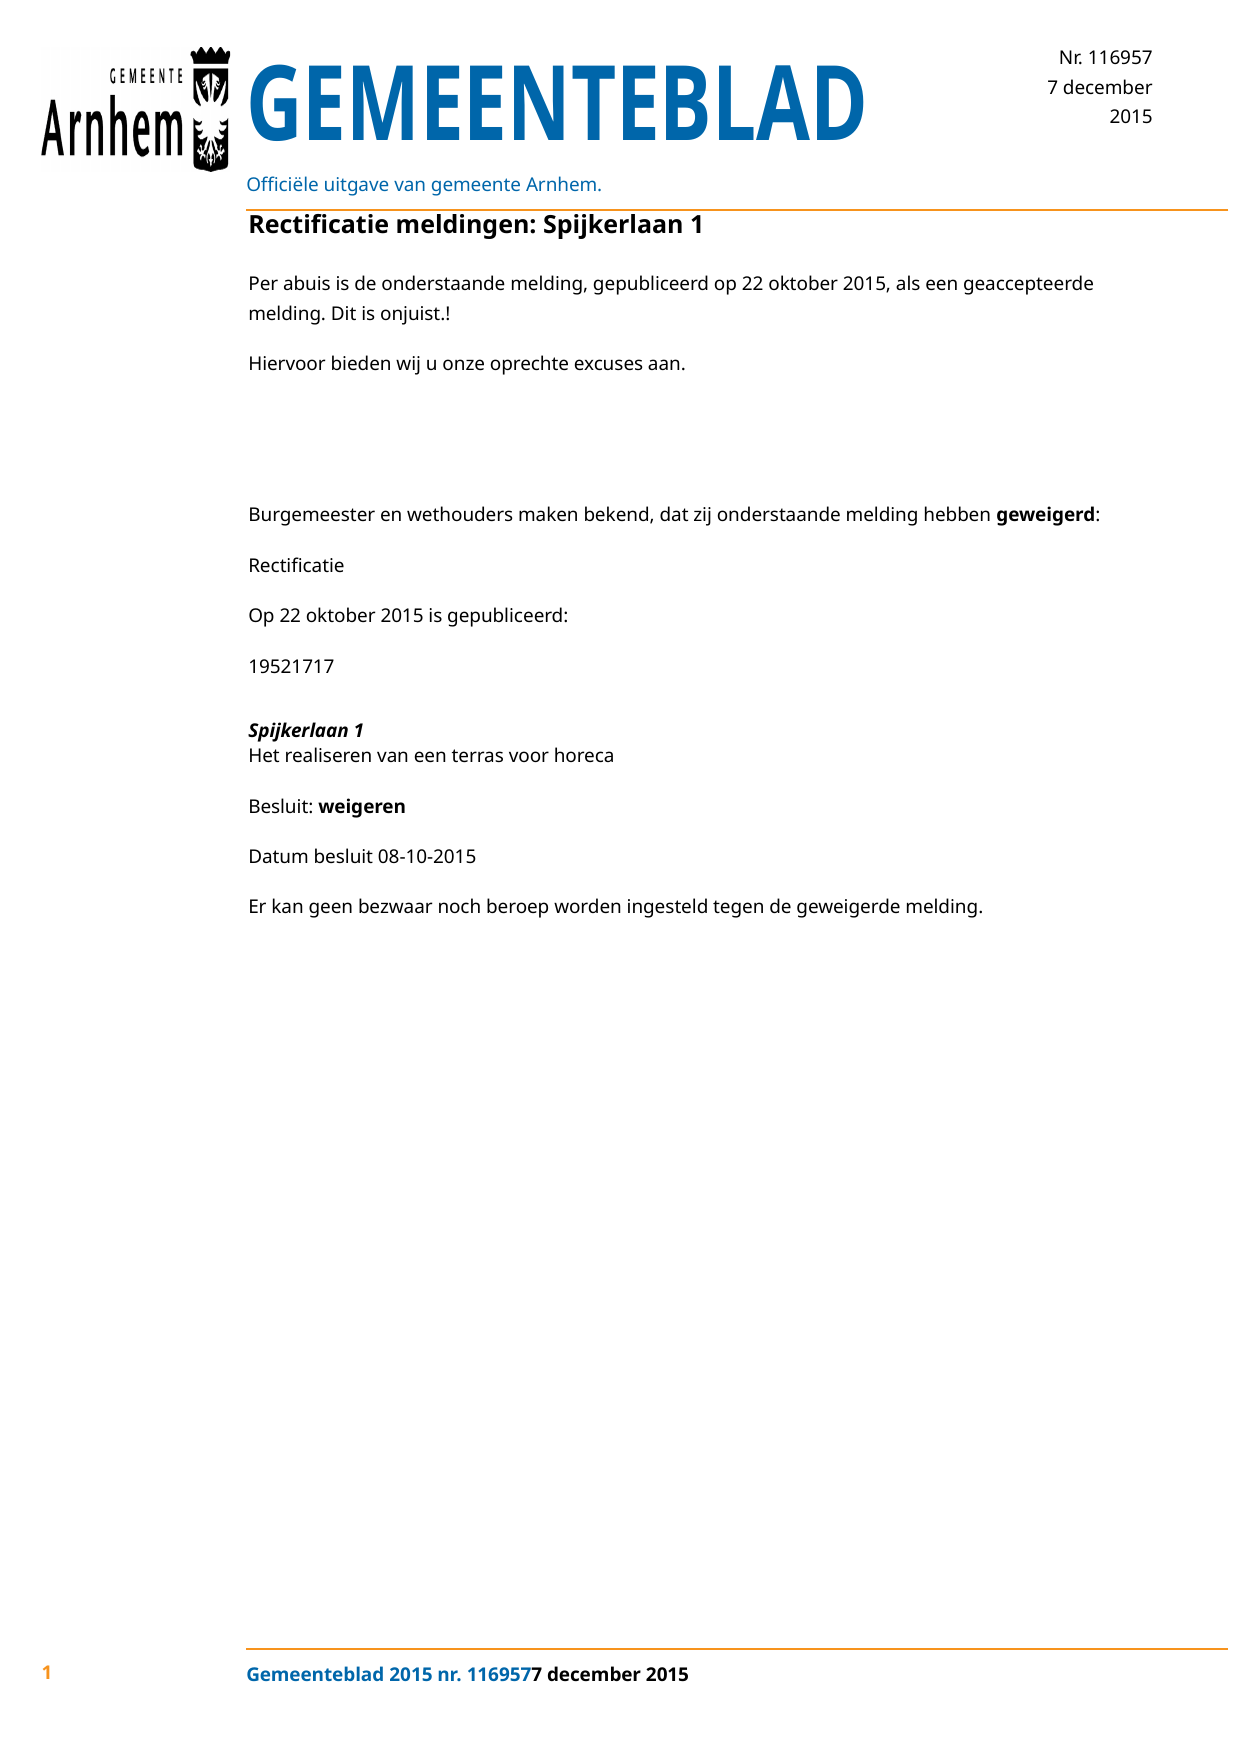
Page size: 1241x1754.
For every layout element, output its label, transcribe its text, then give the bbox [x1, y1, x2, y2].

text Op 22 oktober 2015 is gepubliceerd: [248, 602, 1152, 628]
text Het realiseren van een terras voor horeca [248, 742, 1152, 768]
text Spijkerlaan 1 [248, 717, 1152, 742]
text Burgemeester en wethouders maken bekend, dat zij onderstaande melding hebben geweigerd: [248, 502, 1152, 527]
text Per abuis is de onderstaande melding, gepubliceerd op 22 oktober 2015, als een geaccepteerde melding. Dit is onjuist.! [248, 270, 1152, 326]
text 19521717 [248, 653, 1152, 678]
text Er kan geen bezwaar noch beroep worden ingesteld tegen de geweigerde melding. [248, 894, 1152, 919]
text Besluit: weigeren [248, 793, 1152, 819]
picture [41, 47, 231, 172]
text Hiervoor bieden wij u onze oprechte excuses aan. [248, 350, 1152, 376]
text Rectificatie meldingen: Spijkerlaan 1 [248, 211, 1152, 241]
text Datum besluit 08-10-2015 [248, 843, 1152, 869]
text Rectificatie [248, 552, 1152, 578]
